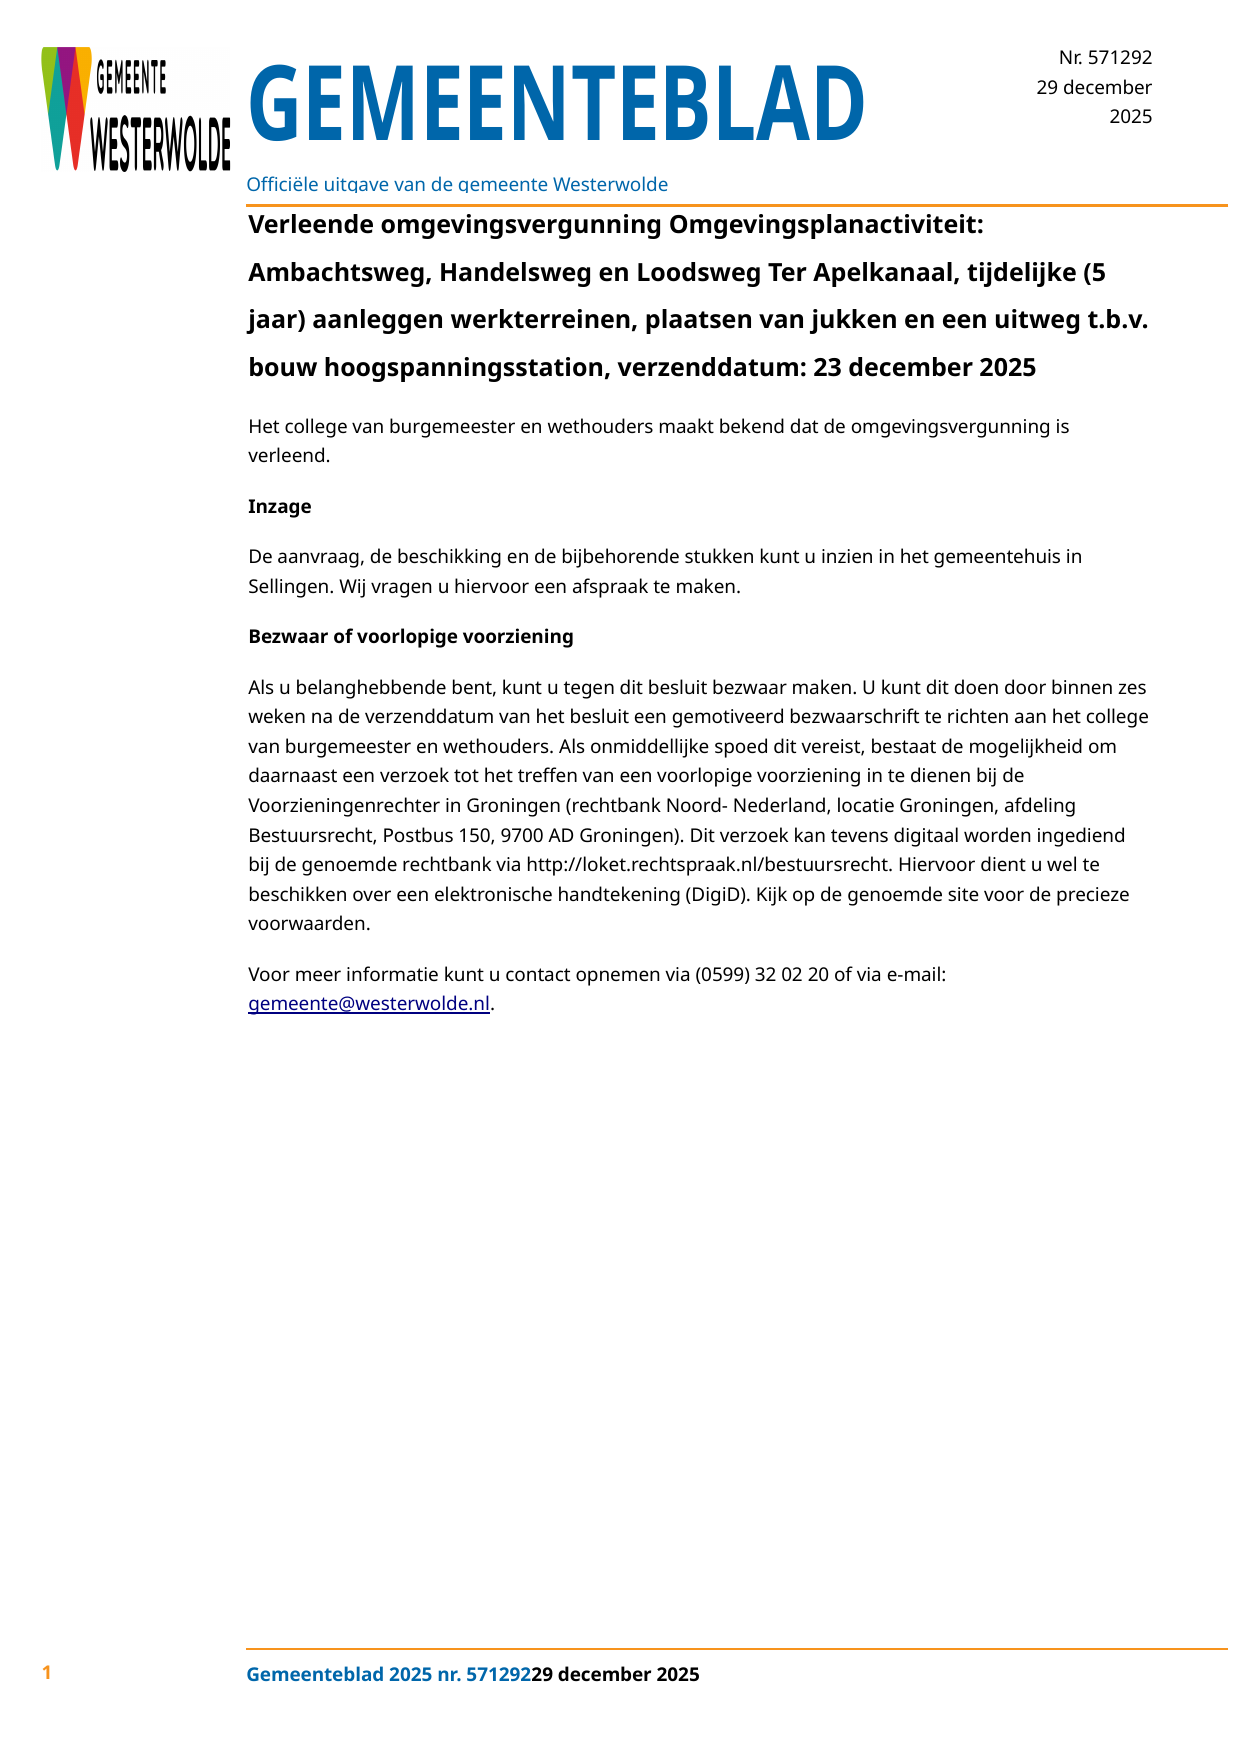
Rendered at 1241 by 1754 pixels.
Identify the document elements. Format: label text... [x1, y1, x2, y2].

text Bezwaar of voorlopige voorziening [248, 623, 1152, 649]
picture [41, 47, 231, 172]
text De aanvraag, de beschikking en de bijbehorende stukken kunt u inzien in het gemeentehuis in Sellingen. Wij vragen u hiervoor een afspraak te maken. [248, 543, 1152, 599]
text Als u belanghebbende bent, kunt u tegen dit besluit bezwaar maken. U kunt dit doen door binnen zes weken na de verzenddatum van het besluit een gemotiveerd bezwaarschrift te richten aan het college van burgemeester en wethouders. Als onmiddellijke spoed dit vereist, bestaat de mogelijkheid om daarnaast een verzoek tot het treffen van een voorlopige voorziening in te dienen bij de Voorzieningenrechter in Groningen (rechtbank Noord- Nederland, locatie Groningen, afdeling Bestuursrecht, Postbus 150, 9700 AD Groningen). Dit verzoek kan tevens digitaal worden ingediend bij de genoemde rechtbank via http://loket.rechtspraak.nl/bestuursrecht. Hiervoor dient u wel te beschikken over een elektronische handtekening (DigiD). Kijk op de genoemde site voor de precieze voorwaarden. [248, 674, 1152, 936]
text Het college van burgemeester en wethouders maakt bekend dat de omgevingsvergunning is verleend. [248, 413, 1152, 468]
text Verleende omgevingsvergunning Omgevingsplanactiviteit: Ambachtsweg, Handelsweg en Loodsweg Ter Apelkanaal, tijdelijke (5 jaar) aanleggen werkterreinen, plaatsen van jukken en een uitweg t.b.v. bouw hoogspanningsstation, verzenddatum: 23 december 2025 [248, 207, 1152, 384]
text Voor meer informatie kunt u contact opnemen via (0599) 32 02 20 of via e-mail: gemeente@westerwolde.nl. [248, 961, 1152, 1016]
text Inzage [248, 493, 1152, 519]
